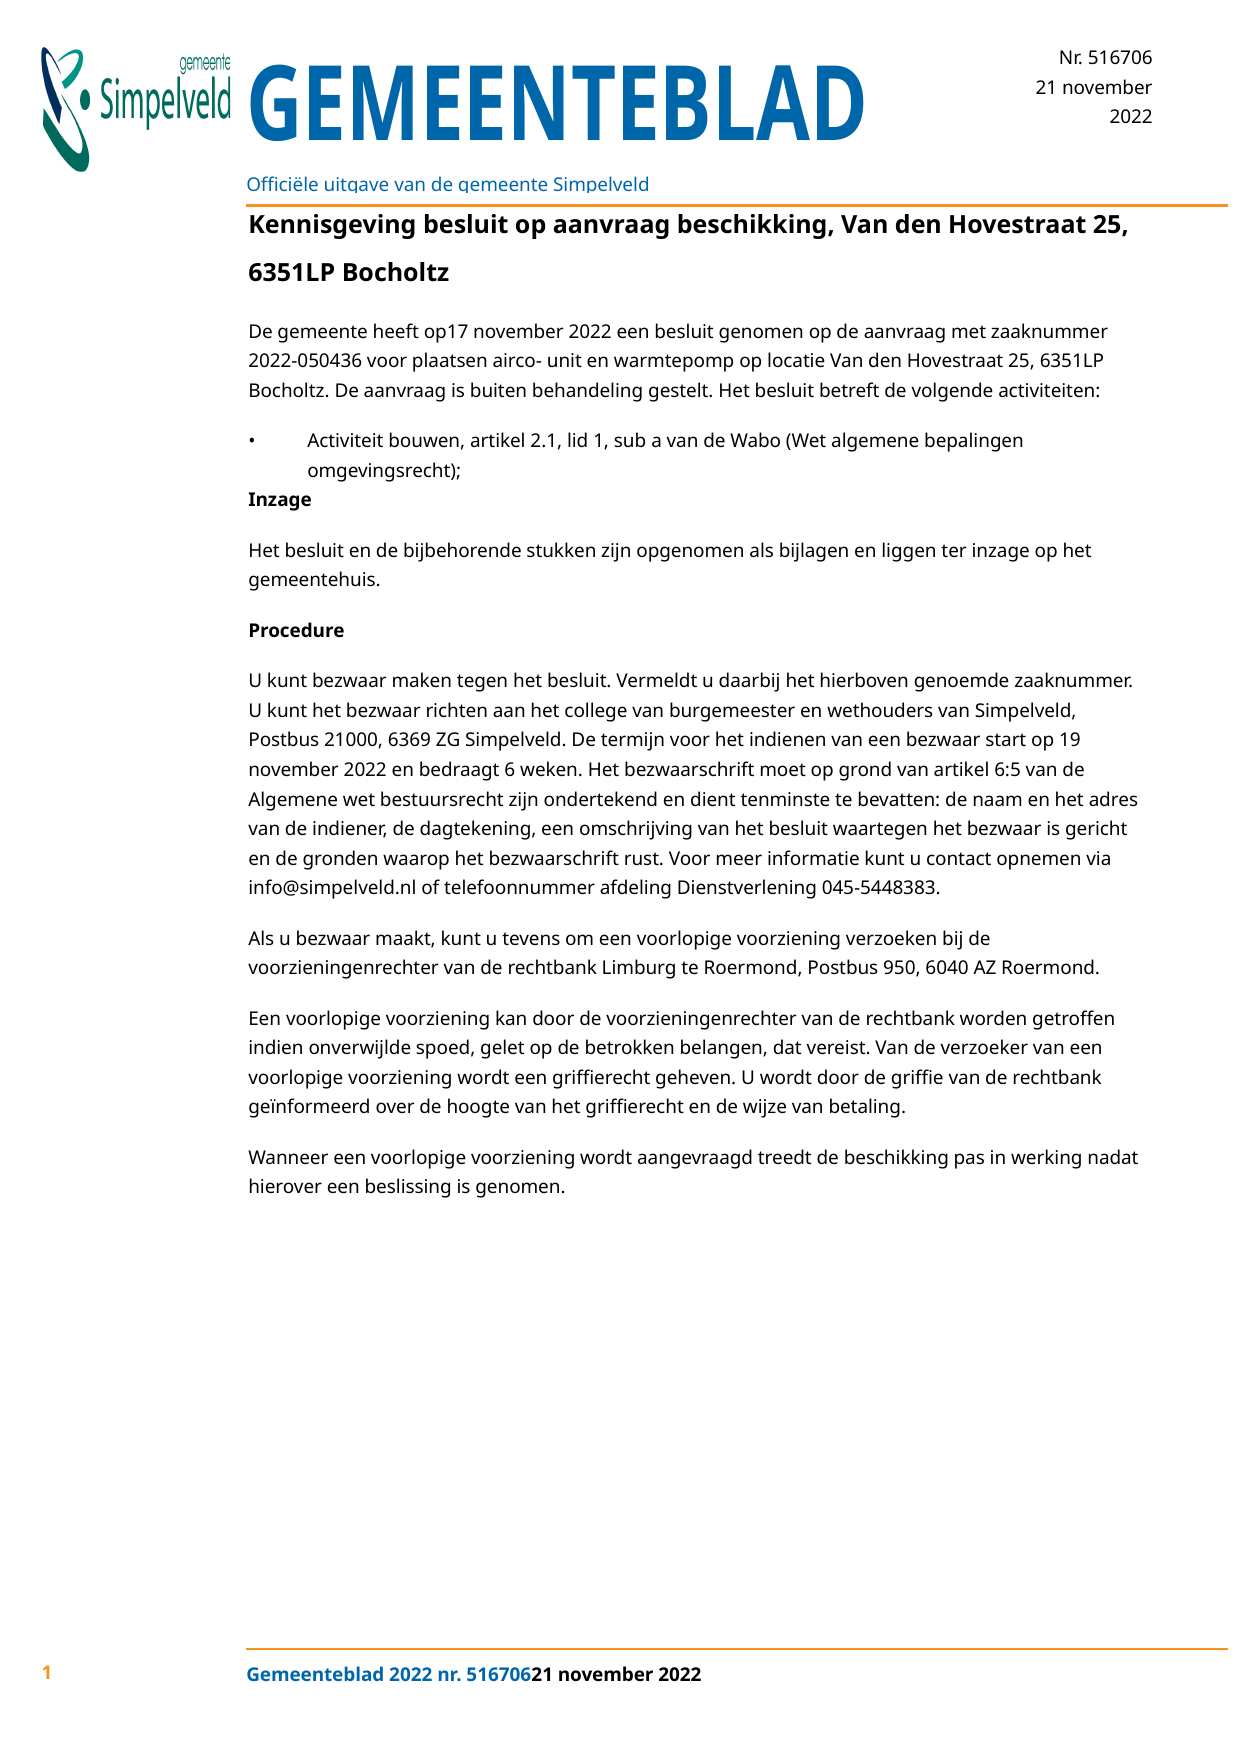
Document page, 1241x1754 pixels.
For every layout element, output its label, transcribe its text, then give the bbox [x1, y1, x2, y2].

text Inzage [248, 487, 1152, 512]
text U kunt bezwaar maken tegen het besluit. Vermeldt u daarbij het hierboven genoemde zaaknummer. U kunt het bezwaar richten aan het college van burgemeester en wethouders van Simpelveld, Postbus 21000, 6369 ZG Simpelveld. De termijn voor het indienen van een bezwaar start op 19 november 2022 en bedraagt 6 weken. Het bezwaarschrift moet op grond van artikel 6:5 van de Algemene wet bestuursrecht zijn ondertekend en dient tenminste te bevatten: de naam en het adres van de indiener, de dagtekening, een omschrijving van het besluit waartegen het bezwaar is gericht en de gronden waarop het bezwaarschrift rust. Voor meer informatie kunt u contact opnemen via info@simpelveld.nl of telefoonnummer afdeling Dienstverlening 045-5448383. [248, 667, 1152, 900]
text De gemeente heeft op17 november 2022 een besluit genomen op de aanvraag met zaaknummer 2022-050436 voor plaatsen airco- unit en warmtepomp op locatie Van den Hovestraat 25, 6351LP Bocholtz. De aanvraag is buiten behandeling gestelt. Het besluit betreft de volgende activiteiten: [248, 318, 1152, 403]
text Procedure [248, 617, 1152, 643]
list Activiteit bouwen, artikel 2.1, lid 1, sub a van de Wabo (Wet algemene bepalingen omgevingsrecht); [248, 427, 1152, 483]
text Een voorlopige voorziening kan door de voorzieningenrechter van de rechtbank worden getroffen indien onverwijlde spoed, gelet op de betrokken belangen, dat vereist. Van de verzoeker van een voorlopige voorziening wordt een griffierecht geheven. U wordt door de griffie van de rechtbank geïnformeerd over de hoogte van het griffierecht en de wijze van betaling. [248, 1005, 1152, 1119]
text Als u bezwaar maakt, kunt u tevens om een voorlopige voorziening verzoeken bij de voorzieningenrechter van de rechtbank Limburg te Roermond, Postbus 950, 6040 AZ Roermond. [248, 925, 1152, 980]
text Kennisgeving besluit op aanvraag beschikking, Van den Hovestraat 25, 6351LP Bocholtz [248, 207, 1152, 288]
text Wanneer een voorlopige voorziening wordt aangevraagd treedt de beschikking pas in werking nadat hierover een beslissing is genomen. [248, 1144, 1152, 1199]
picture [41, 47, 231, 172]
text Het besluit en de bijbehorende stukken zijn opgenomen als bijlagen en liggen ter inzage op het gemeentehuis. [248, 537, 1152, 592]
